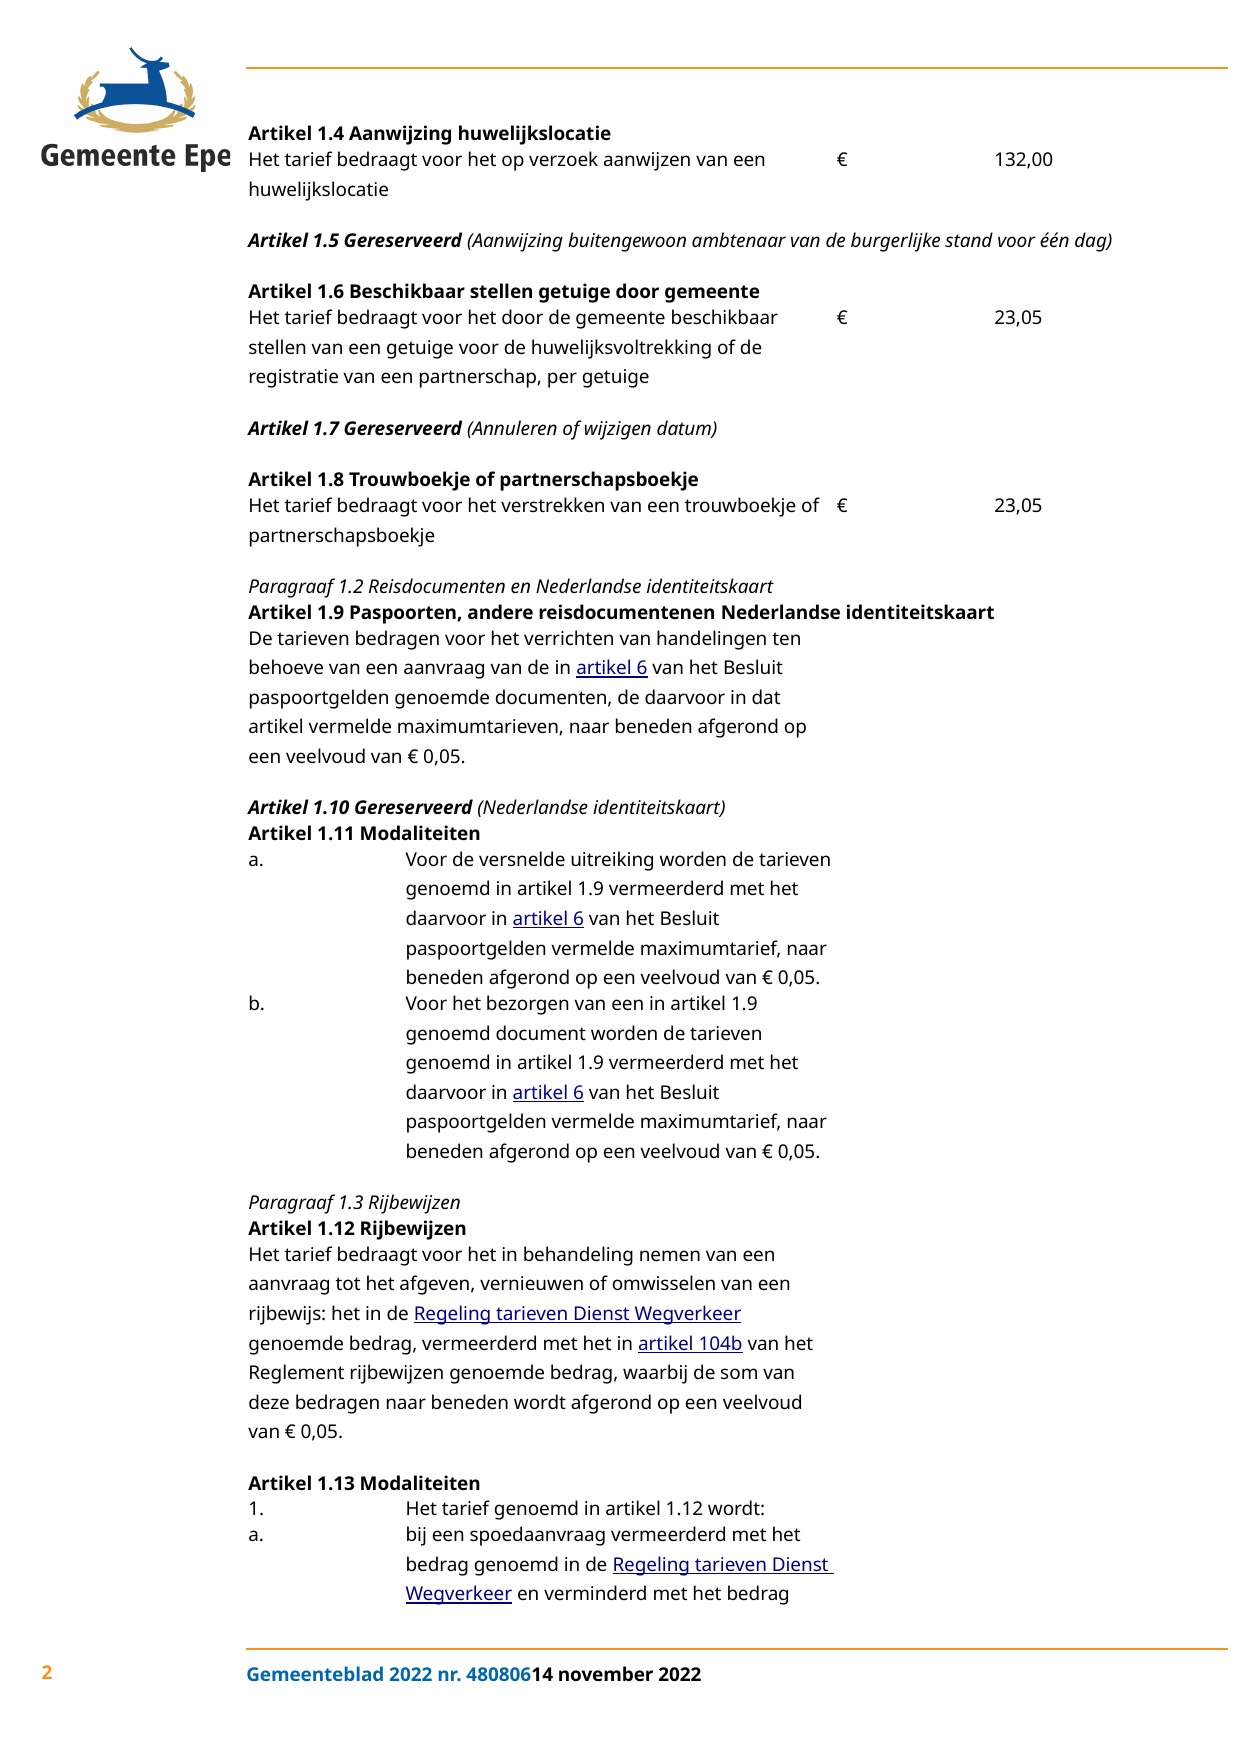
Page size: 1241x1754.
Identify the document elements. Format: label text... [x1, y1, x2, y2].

table_cell bij een spoedaanvraag vermeerderd met het bedrag genoemd in de Regeling tarieven Dienst Wegverkeer en verminderd met het bedrag [405, 1521, 837, 1606]
table_cell Artikel 1.13 Modaliteiten [248, 1470, 1152, 1496]
table_cell [837, 1496, 994, 1521]
table_cell [837, 625, 994, 769]
table_cell [837, 990, 994, 1164]
table_cell Paragraaf 1.3 Rijbewijzen [248, 1190, 1152, 1215]
table_cell [248, 389, 1152, 415]
table_cell Artikel 1.11 Modaliteiten [248, 820, 1152, 846]
table_cell [837, 1521, 994, 1606]
table_cell Artikel 1.7 Gereserveerd (Annuleren of wijzigen datum) [248, 415, 1152, 441]
table_cell De tarieven bedragen voor het verrichten van handelingen ten behoeve van een aanvraag van de in artikel 6 van het Besluit paspoortgelden genoemde documenten, de daarvoor in dat artikel vermelde maximumtarieven, naar beneden afgerond op een veelvoud van € 0,05. [248, 625, 837, 769]
table_cell [994, 1496, 1152, 1521]
table_cell € [837, 146, 994, 202]
picture [41, 47, 231, 172]
table_cell Artikel 1.10 Gereserveerd (Nederlandse identiteitskaart) [248, 795, 1152, 820]
table_cell Voor het bezorgen van een in artikel 1.9 genoemd document worden de tarieven genoemd in artikel 1.9 vermeerderd met het daarvoor in artikel 6 van het Besluit paspoortgelden vermelde maximumtarief, naar beneden afgerond op een veelvoud van € 0,05. [405, 990, 837, 1164]
table_cell Artikel 1.6 Beschikbaar stellen getuige door gemeente [248, 279, 1152, 304]
table_cell [248, 769, 1152, 794]
table_cell Het tarief bedraagt voor het door de gemeente beschikbaar stellen van een getuige voor de huwelijksvoltrekking of de registratie van een partnerschap, per getuige [248, 305, 837, 389]
table_cell [994, 95, 1152, 121]
table_cell a. [248, 1521, 405, 1606]
table_cell [248, 1444, 1152, 1470]
table_cell Voor de versnelde uitreiking worden de tarieven genoemd in artikel 1.9 vermeerderd met het daarvoor in artikel 6 van het Besluit paspoortgelden vermelde maximumtarief, naar beneden afgerond op een veelvoud van € 0,05. [405, 846, 837, 990]
table_cell Artikel 1.9 Paspoorten, andere reisdocumentenen Nederlandse identiteitskaart [248, 599, 1152, 625]
table_cell b. [248, 990, 405, 1164]
table_cell [248, 95, 837, 121]
table_cell [994, 846, 1152, 990]
table_cell 1. [248, 1496, 405, 1521]
table_cell [248, 548, 1152, 573]
table_cell 132,00 [994, 146, 1152, 202]
table_cell [994, 990, 1152, 1164]
table_cell [994, 1521, 1152, 1606]
table_cell [994, 1241, 1152, 1444]
table_cell [837, 1241, 994, 1444]
table_cell Het tarief bedraagt voor het in behandeling nemen van een aanvraag tot het afgeven, vernieuwen of omwisselen van een rijbewijs: het in de Regeling tarieven Dienst Wegverkeer genoemde bedrag, vermeerderd met het in artikel 104b van het Reglement rijbewijzen genoemde bedrag, waarbij de som van deze bedragen naar beneden wordt afgerond op een veelvoud van € 0,05. [248, 1241, 837, 1444]
table_cell [248, 253, 1152, 279]
table_cell [837, 846, 994, 990]
table_cell [248, 441, 1152, 467]
table_cell € [837, 492, 994, 548]
table_cell Artikel 1.12 Rijbewijzen [248, 1215, 1152, 1241]
table_cell [248, 1164, 1152, 1189]
table_cell [837, 95, 994, 121]
table_cell Paragraaf 1.2 Reisdocumenten en Nederlandse identiteitskaart [248, 573, 1152, 599]
table_cell Artikel 1.4 Aanwijzing huwelijkslocatie [248, 121, 1152, 146]
table_cell 23,05 [994, 492, 1152, 548]
table_cell [248, 202, 1152, 227]
table_cell Het tarief bedraagt voor het verstrekken van een trouwboekje of partnerschapsboekje [248, 492, 837, 548]
table_cell 23,05 [994, 305, 1152, 389]
table_cell [994, 625, 1152, 769]
table_cell Het tarief bedraagt voor het op verzoek aanwijzen van een huwelijkslocatie [248, 146, 837, 202]
table_cell a. [248, 846, 405, 990]
table_cell Artikel 1.8 Trouwboekje of partnerschapsboekje [248, 467, 1152, 492]
table_cell € [837, 305, 994, 389]
table_cell Artikel 1.5 Gereserveerd (Aanwijzing buitengewoon ambtenaar van de burgerlijke stand voor één dag) [248, 227, 1152, 253]
table_cell Het tarief genoemd in artikel 1.12 wordt: [405, 1496, 837, 1521]
